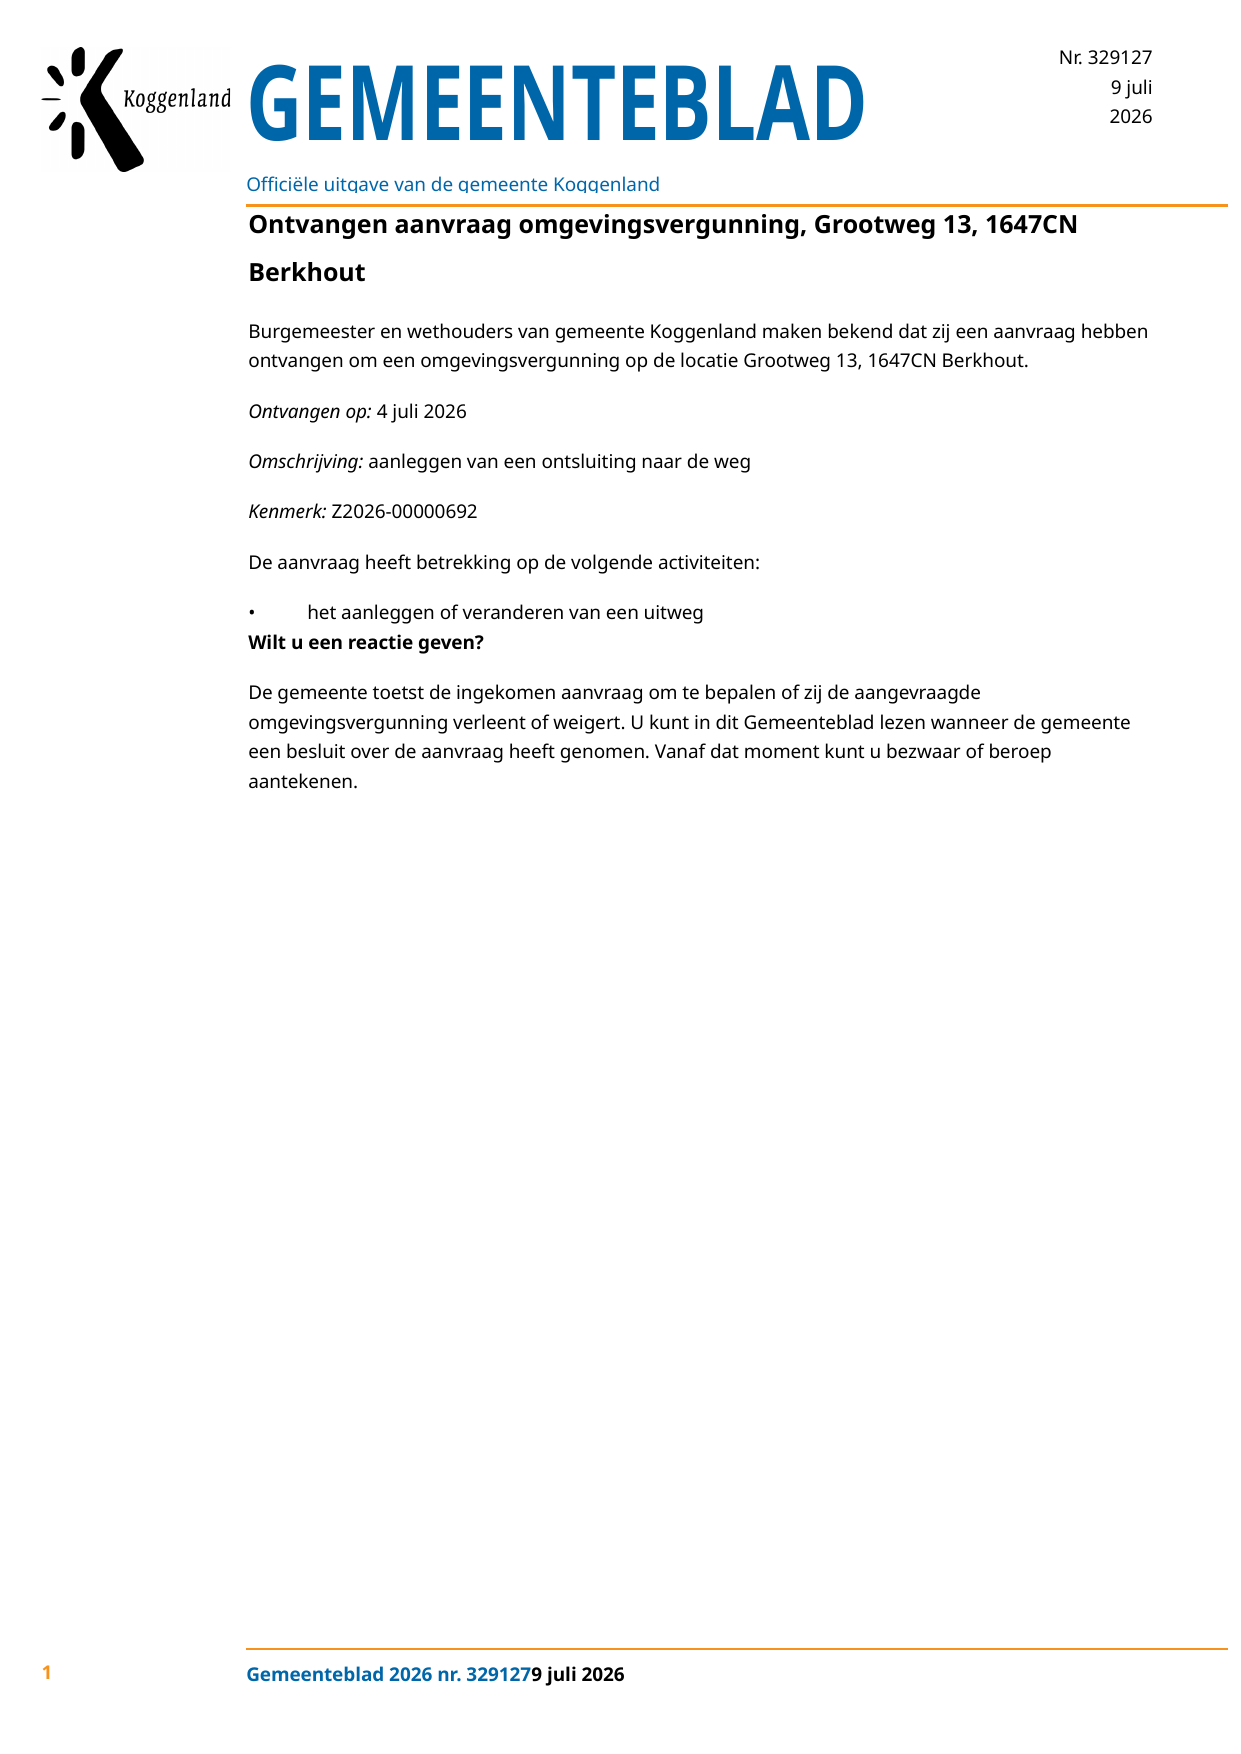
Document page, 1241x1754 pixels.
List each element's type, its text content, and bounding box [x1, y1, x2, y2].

text Omschrijving: aanleggen van een ontsluiting naar de weg [248, 448, 1152, 474]
text Ontvangen op: 4 juli 2026 [248, 398, 1152, 424]
text De gemeente toetst de ingekomen aanvraag om te bepalen of zij de aangevraagde omgevingsvergunning verleent of weigert. U kunt in dit Gemeenteblad lezen wanneer de gemeente een besluit over de aanvraag heeft genomen. Vanaf dat moment kunt u bezwaar of beroep aantekenen. [248, 679, 1152, 794]
text Wilt u een reactie geven? [248, 629, 1152, 655]
text Kenmerk: Z2026-00000692 [248, 499, 1152, 524]
list het aanleggen of veranderen van een uitweg [248, 599, 1152, 625]
text Burgemeester en wethouders van gemeente Koggenland maken bekend dat zij een aanvraag hebben ontvangen om een omgevingsvergunning op de locatie Grootweg 13, 1647CN Berkhout. [248, 318, 1152, 373]
text Ontvangen aanvraag omgevingsvergunning, Grootweg 13, 1647CN Berkhout [248, 207, 1152, 288]
picture [41, 47, 231, 172]
text De aanvraag heeft betrekking op de volgende activiteiten: [248, 549, 1152, 575]
